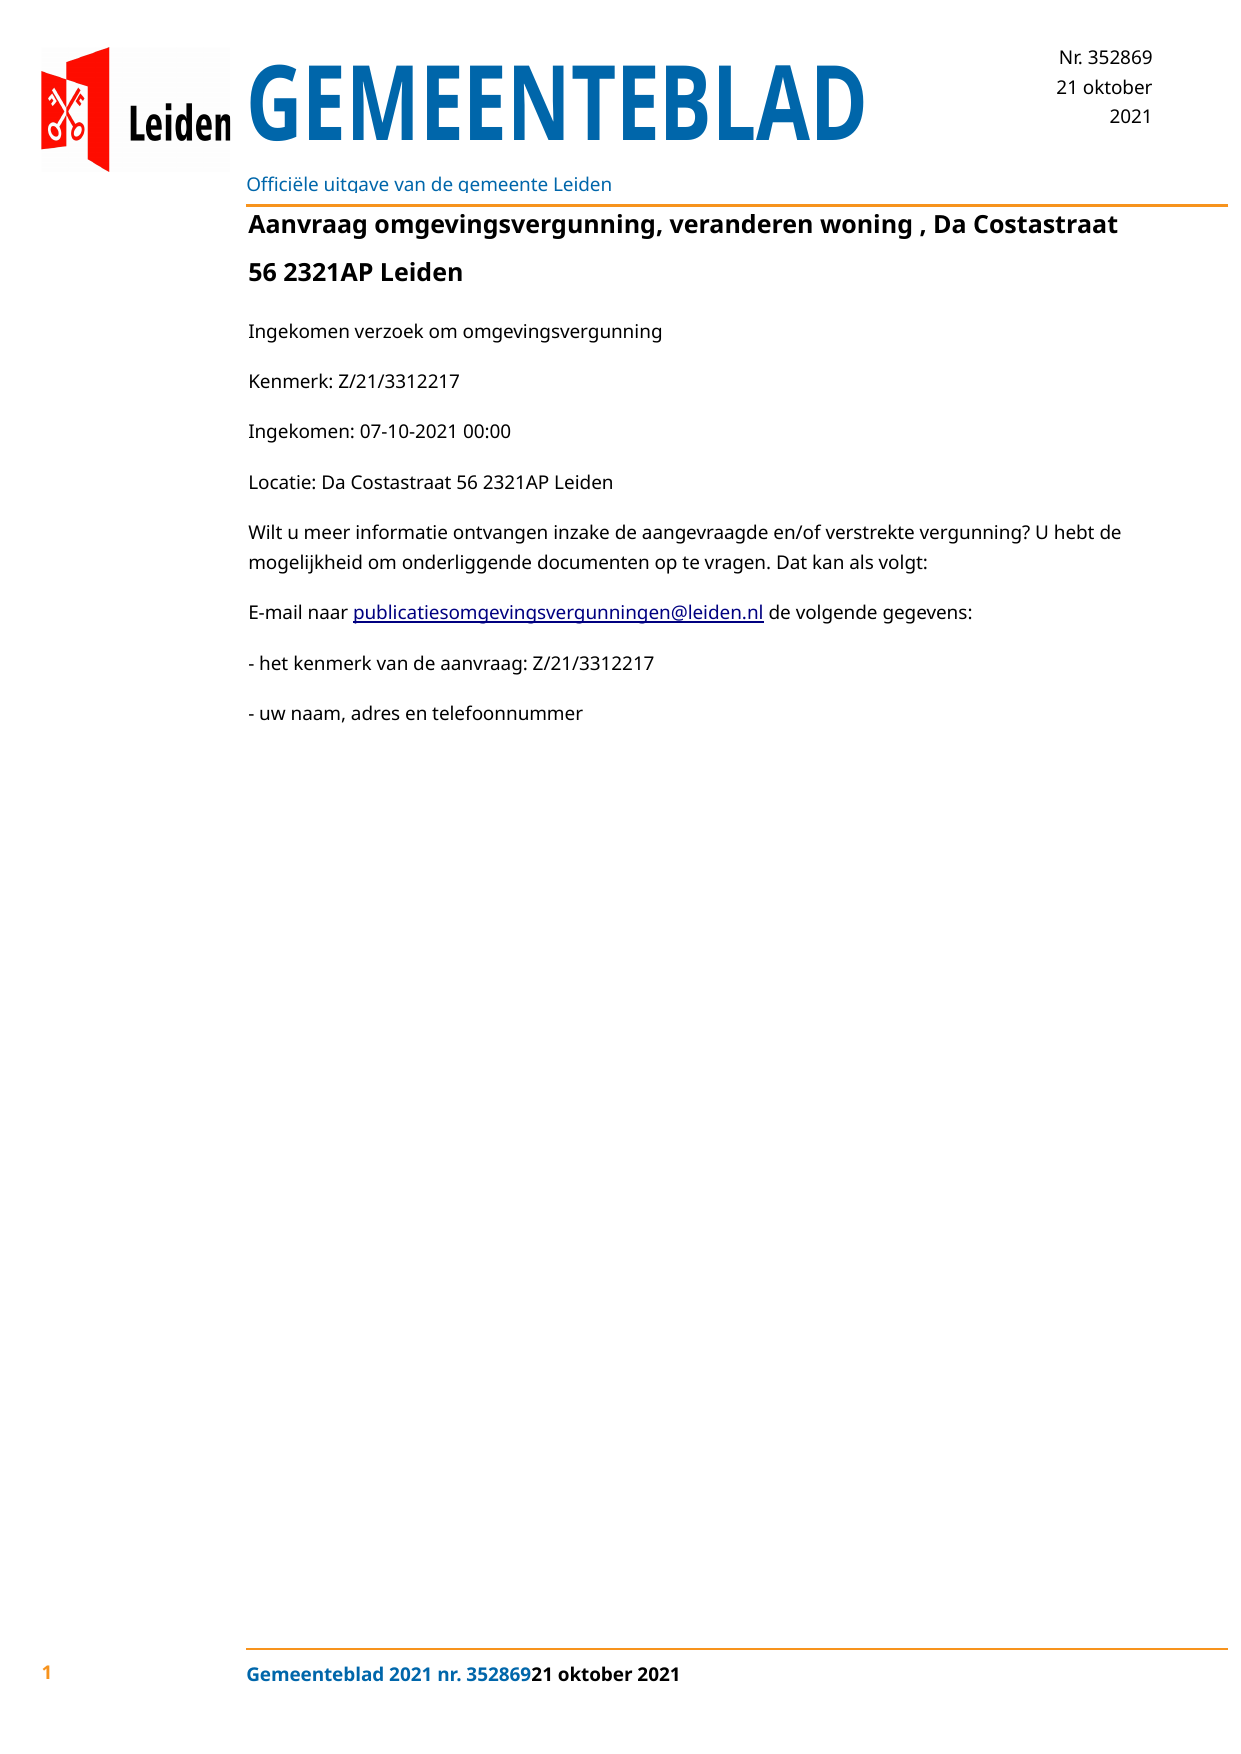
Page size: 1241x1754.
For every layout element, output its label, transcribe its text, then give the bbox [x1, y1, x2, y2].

text Locatie: Da Costastraat 56 2321AP Leiden [248, 469, 1152, 495]
text Ingekomen verzoek om omgevingsvergunning [248, 318, 1152, 344]
text Wilt u meer informatie ontvangen inzake de aangevraagde en/of verstrekte vergunning? U hebt de mogelijkheid om onderliggende documenten op te vragen. Dat kan als volgt: [248, 519, 1152, 575]
picture [41, 47, 231, 172]
text Kenmerk: Z/21/3312217 [248, 368, 1152, 394]
text E-mail naar publicatiesomgevingsvergunningen@leiden.nl de volgende gegevens: [248, 599, 1152, 625]
text - uw naam, adres en telefoonnummer [248, 700, 1152, 726]
text Aanvraag omgevingsvergunning, veranderen woning , Da Costastraat 56 2321AP Leiden [248, 207, 1152, 288]
text Ingekomen: 07-10-2021 00:00 [248, 419, 1152, 444]
text - het kenmerk van de aanvraag: Z/21/3312217 [248, 650, 1152, 676]
